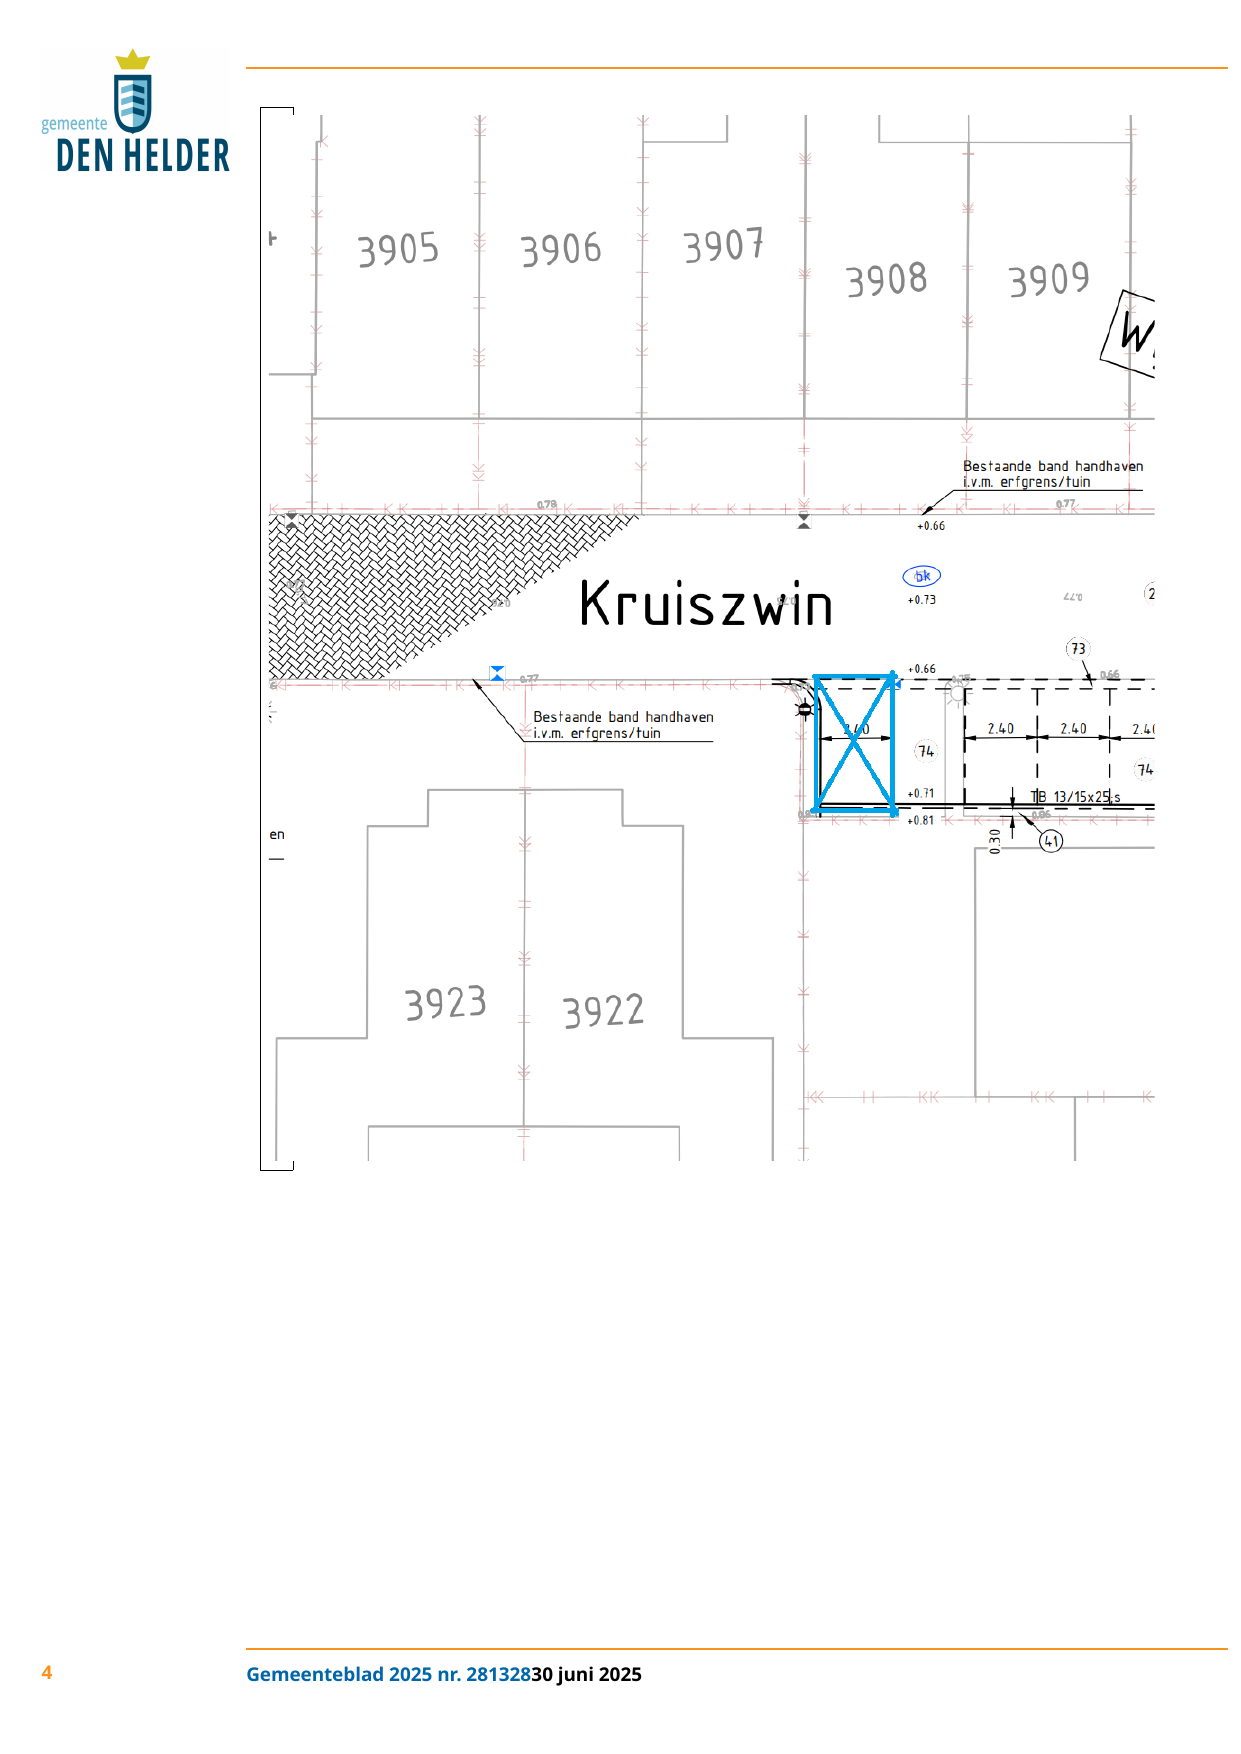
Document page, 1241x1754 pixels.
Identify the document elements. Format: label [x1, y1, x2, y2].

picture [100, 154, 106, 172]
picture [41, 47, 231, 172]
picture [220, 160, 224, 172]
picture [130, 157, 135, 172]
picture [63, 144, 68, 165]
picture [182, 144, 187, 165]
picture [268, 115, 1155, 1161]
